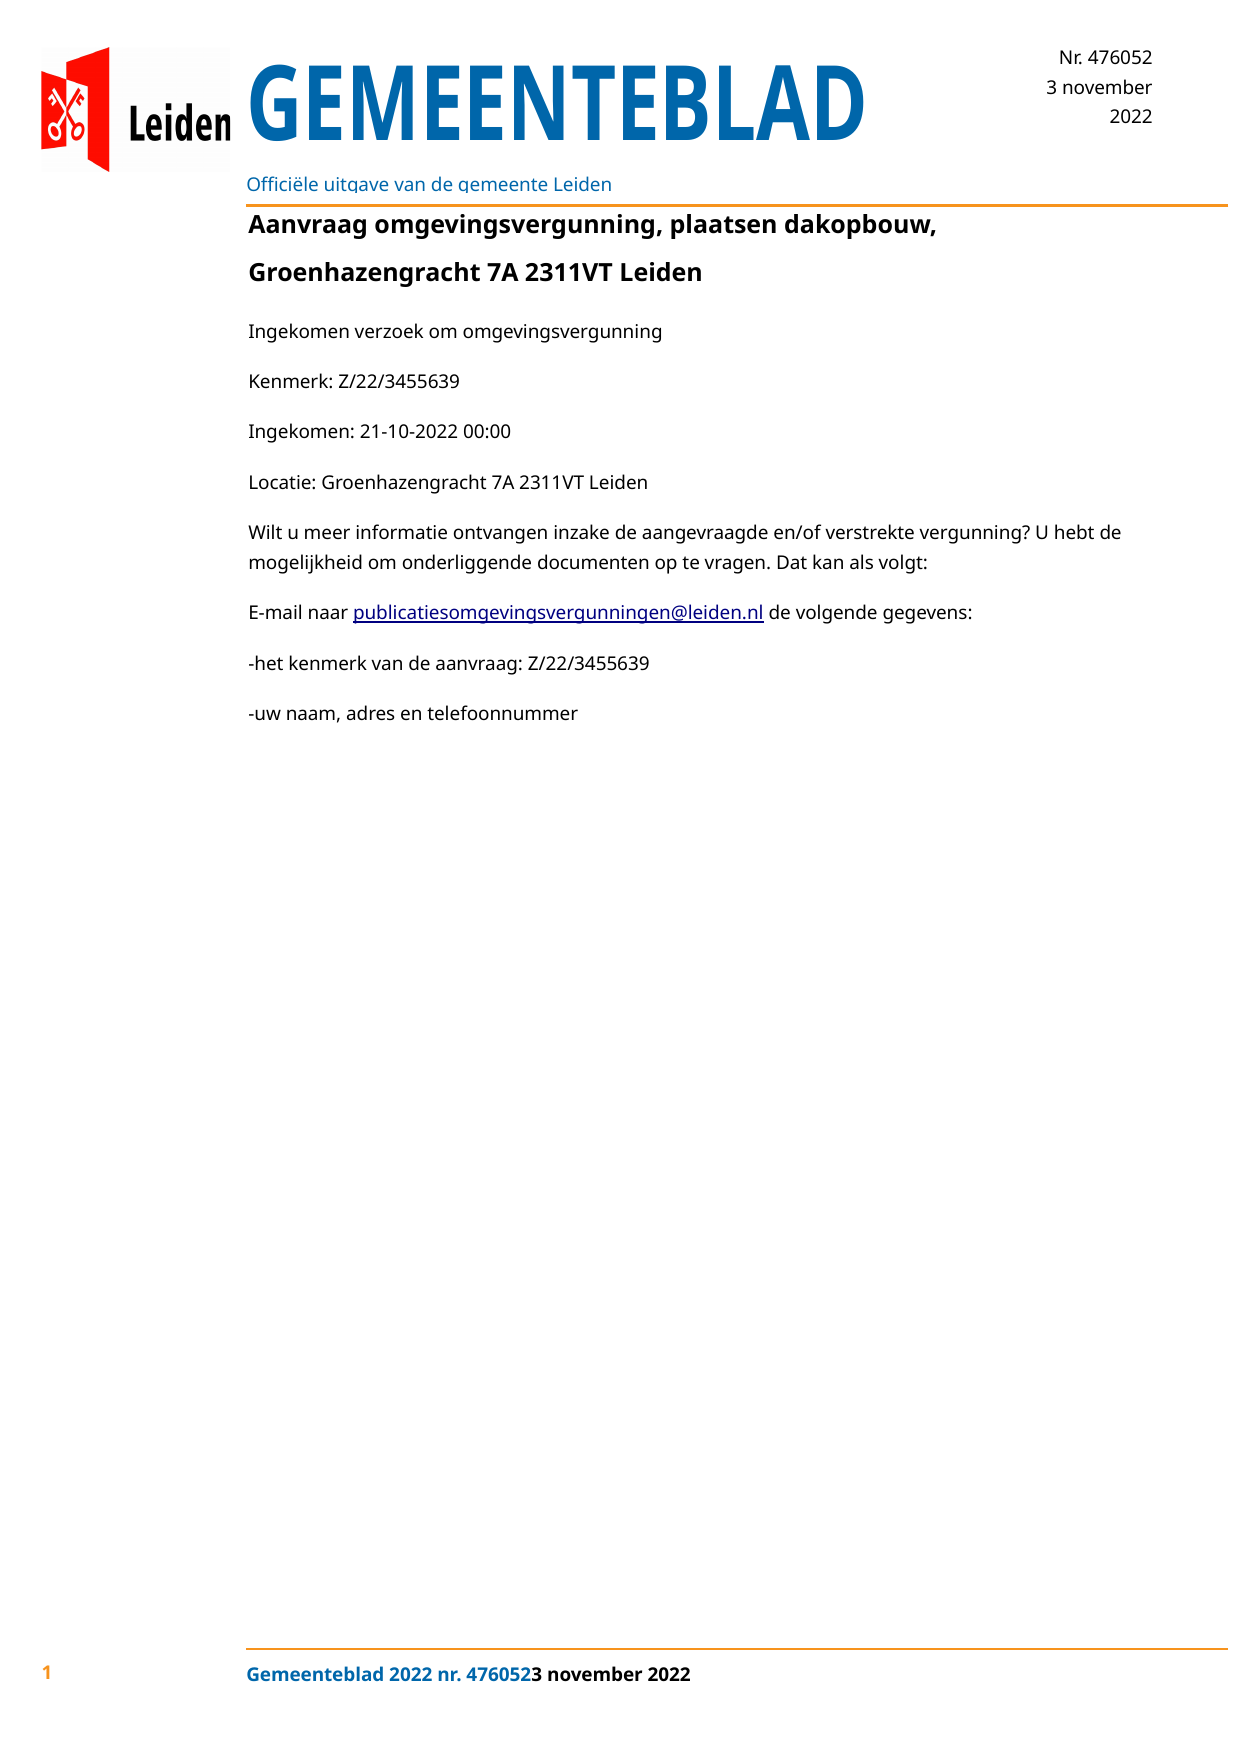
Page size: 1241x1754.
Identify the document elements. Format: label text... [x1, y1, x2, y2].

text E-mail naar publicatiesomgevingsvergunningen@leiden.nl de volgende gegevens: [248, 599, 1152, 625]
text Ingekomen: 21-10-2022 00:00 [248, 419, 1152, 444]
text -uw naam, adres en telefoonnummer [248, 700, 1152, 726]
text -het kenmerk van de aanvraag: Z/22/3455639 [248, 650, 1152, 676]
text Wilt u meer informatie ontvangen inzake de aangevraagde en/of verstrekte vergunning? U hebt de mogelijkheid om onderliggende documenten op te vragen. Dat kan als volgt: [248, 519, 1152, 575]
text Ingekomen verzoek om omgevingsvergunning [248, 318, 1152, 344]
text Aanvraag omgevingsvergunning, plaatsen dakopbouw, Groenhazengracht 7A 2311VT Leiden [248, 207, 1152, 288]
picture [41, 47, 231, 172]
text Kenmerk: Z/22/3455639 [248, 368, 1152, 394]
text Locatie: Groenhazengracht 7A 2311VT Leiden [248, 469, 1152, 495]
